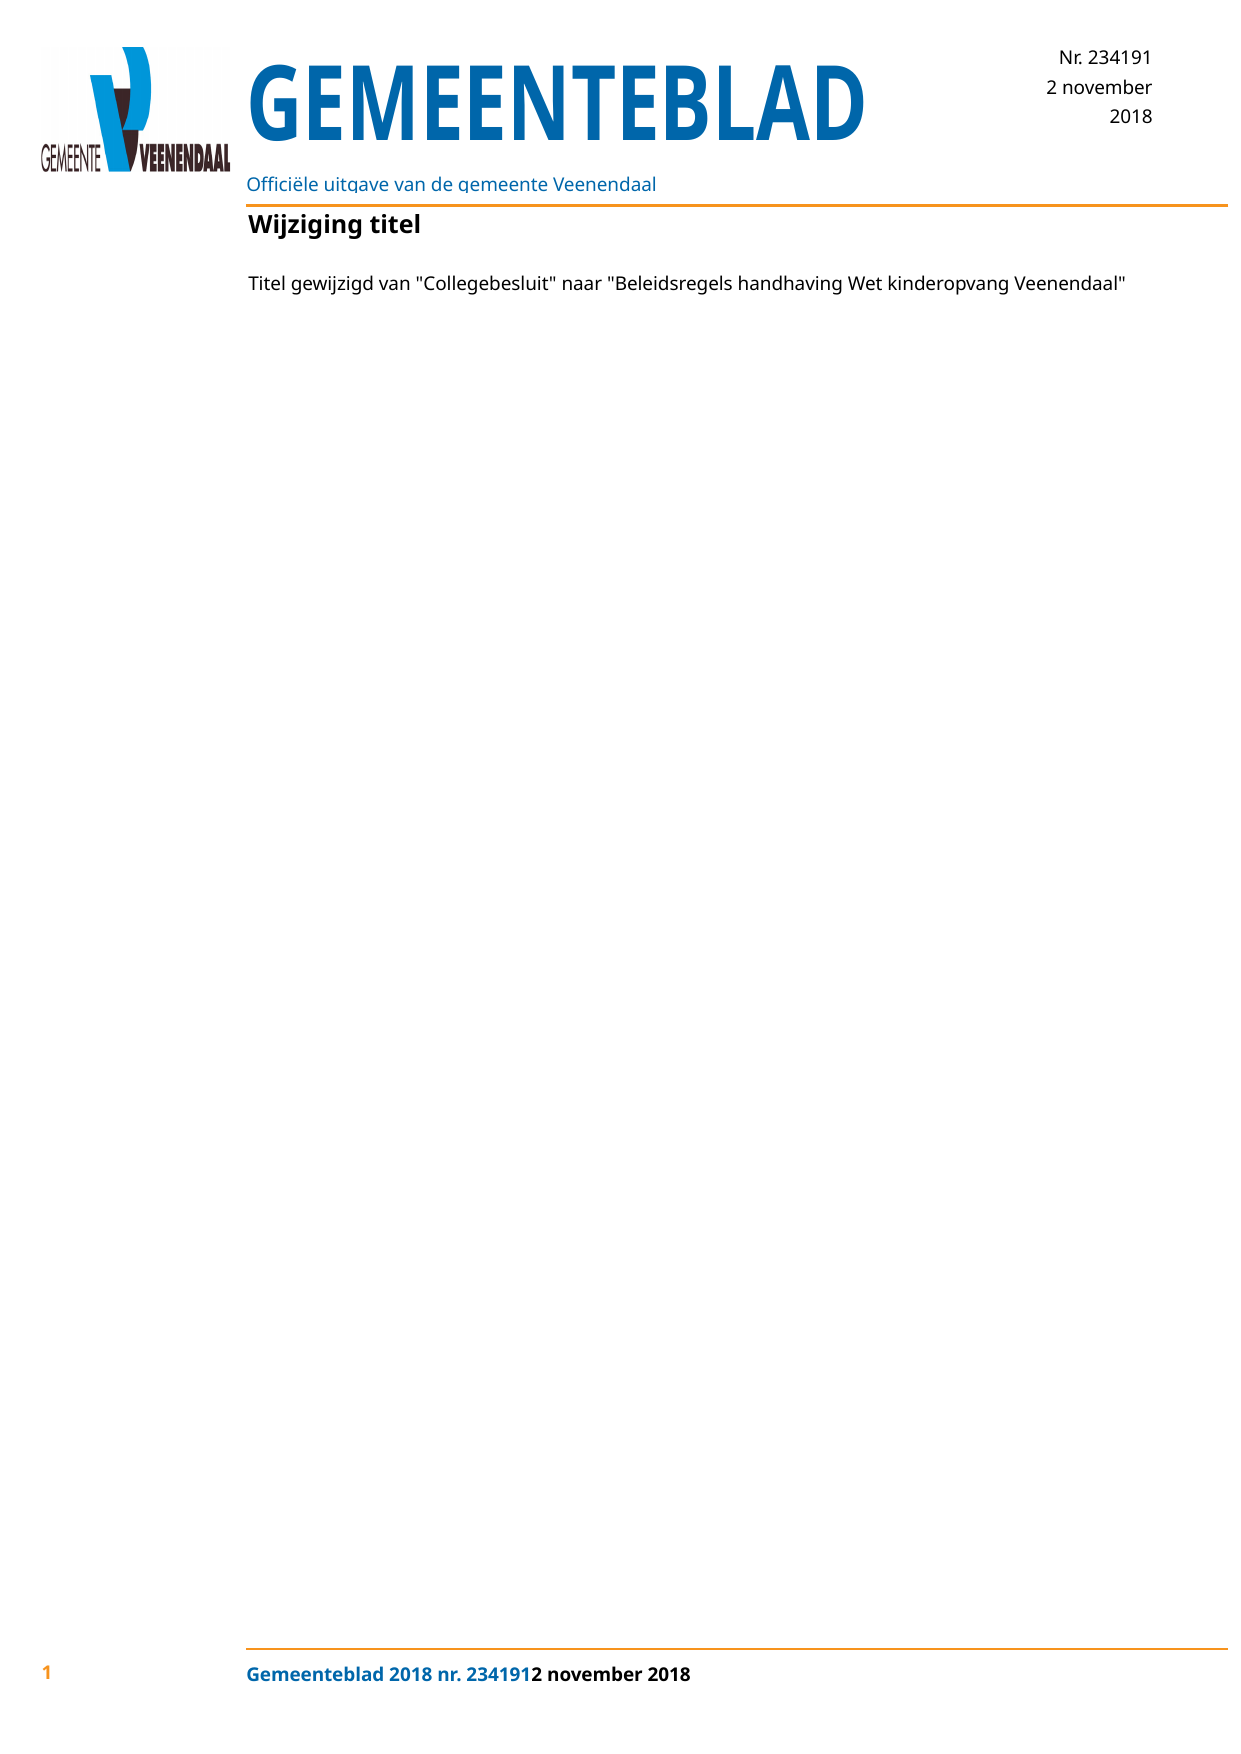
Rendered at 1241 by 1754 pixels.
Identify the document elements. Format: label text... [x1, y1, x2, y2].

picture [41, 47, 130, 172]
text Wijziging titel [248, 207, 1152, 241]
picture [123, 47, 231, 172]
text Titel gewijzigd van "Collegebesluit" naar "Beleidsregels handhaving Wet kinderopvang Veenendaal" [248, 270, 1152, 296]
